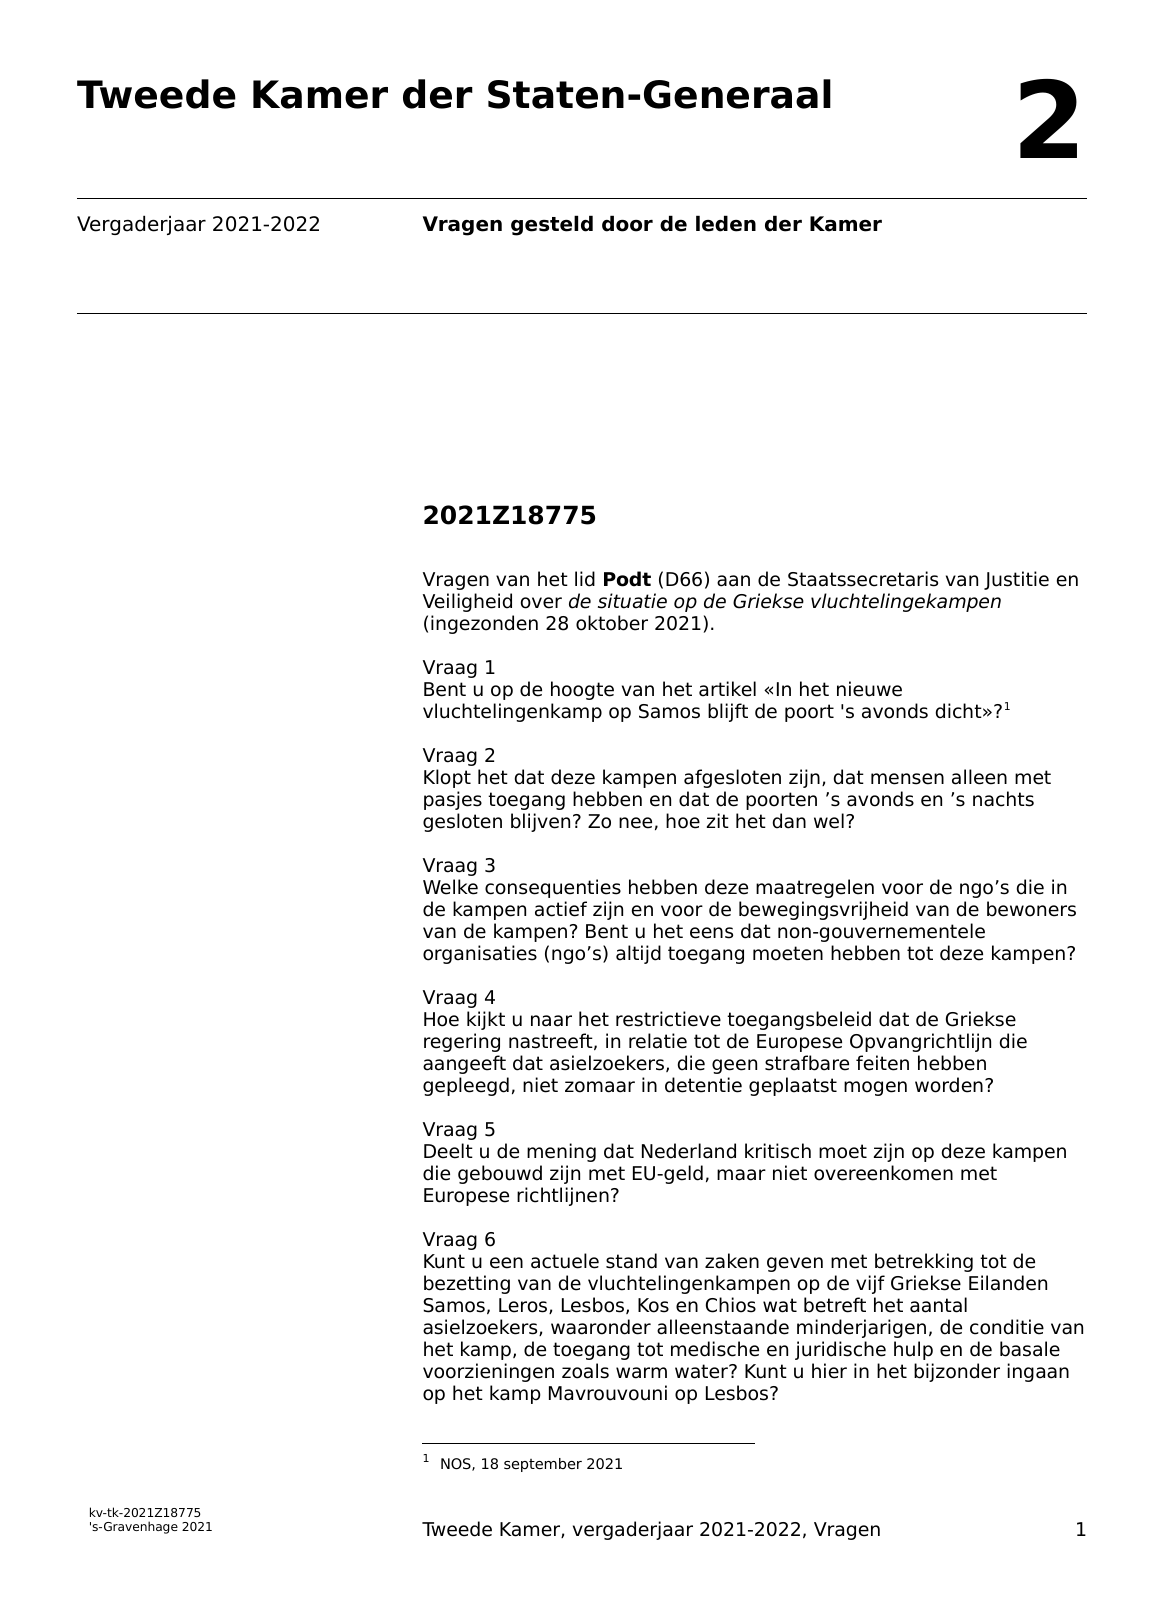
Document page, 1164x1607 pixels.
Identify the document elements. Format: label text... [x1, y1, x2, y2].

table_cell Vergaderjaar 2021-2022 [77, 199, 422, 313]
text Deelt u de mening dat Nederland kritisch moet zijn op deze kampen die gebouwd zijn met EU-geld, maar niet overeenkomen met Europese richtlijnen? [422, 1141, 1087, 1207]
text Vragen van het lid Podt (D66) aan de Staatssecretaris van Justitie en Veiligheid over de situatie op de Griekse vluchtelingekampen (ingezonden 28 oktober 2021). [422, 569, 1087, 635]
text Vraag 2 [422, 745, 1087, 767]
table_header 2 [886, 59, 1087, 198]
text 2021Z18775 [422, 501, 1087, 531]
text Bent u op de hoogte van het artikel «In het nieuwe vluchtelingenkamp op Samos blijft de poort 's avonds dicht»? [422, 679, 1087, 723]
text kv-tk-2021Z18775 [88, 1506, 323, 1520]
text Hoe kijkt u naar het restrictieve toegangsbeleid dat de Griekse regering nastreeft, in relatie tot de Europese Opvangrichtlijn die aangeeft dat asielzoekers, die geen strafbare feiten hebben gepleegd, niet zomaar in detentie geplaatst mogen worden? [422, 1009, 1087, 1097]
text Vraag 6 [422, 1229, 1087, 1251]
text Vraag 3 [422, 855, 1087, 877]
table_header Tweede Kamer der Staten-Generaal [77, 59, 886, 198]
text NOS, 18 september 2021 [422, 1452, 1087, 1474]
text Vraag 5 [422, 1119, 1087, 1141]
table_cell Vragen gesteld door de leden der Kamer [422, 199, 1087, 313]
text 's-Gravenhage 2021 [88, 1520, 323, 1534]
text Vraag 1 [422, 657, 1087, 679]
text Welke consequenties hebben deze maatregelen voor de ngo’s die in de kampen actief zijn en voor de bewegingsvrijheid van de bewoners van de kampen? Bent u het eens dat non-gouvernementele organisaties (ngo’s) altijd toegang moeten hebben tot deze kampen? [422, 877, 1087, 965]
text Vraag 4 [422, 987, 1087, 1009]
text Klopt het dat deze kampen afgesloten zijn, dat mensen alleen met pasjes toegang hebben en dat de poorten ’s avonds en ’s nachts gesloten blijven? Zo nee, hoe zit het dan wel? [422, 767, 1087, 833]
text Kunt u een actuele stand van zaken geven met betrekking tot de bezetting van de vluchtelingenkampen op de vijf Griekse Eilanden Samos, Leros, Lesbos, Kos en Chios wat betreft het aantal asielzoekers, waaronder alleenstaande minderjarigen, de conditie van het kamp, de toegang tot medische en juridische hulp en de basale voorzieningen zoals warm water? Kunt u hier in het bijzonder ingaan op het kamp Mavrouvouni op Lesbos? [422, 1251, 1087, 1405]
